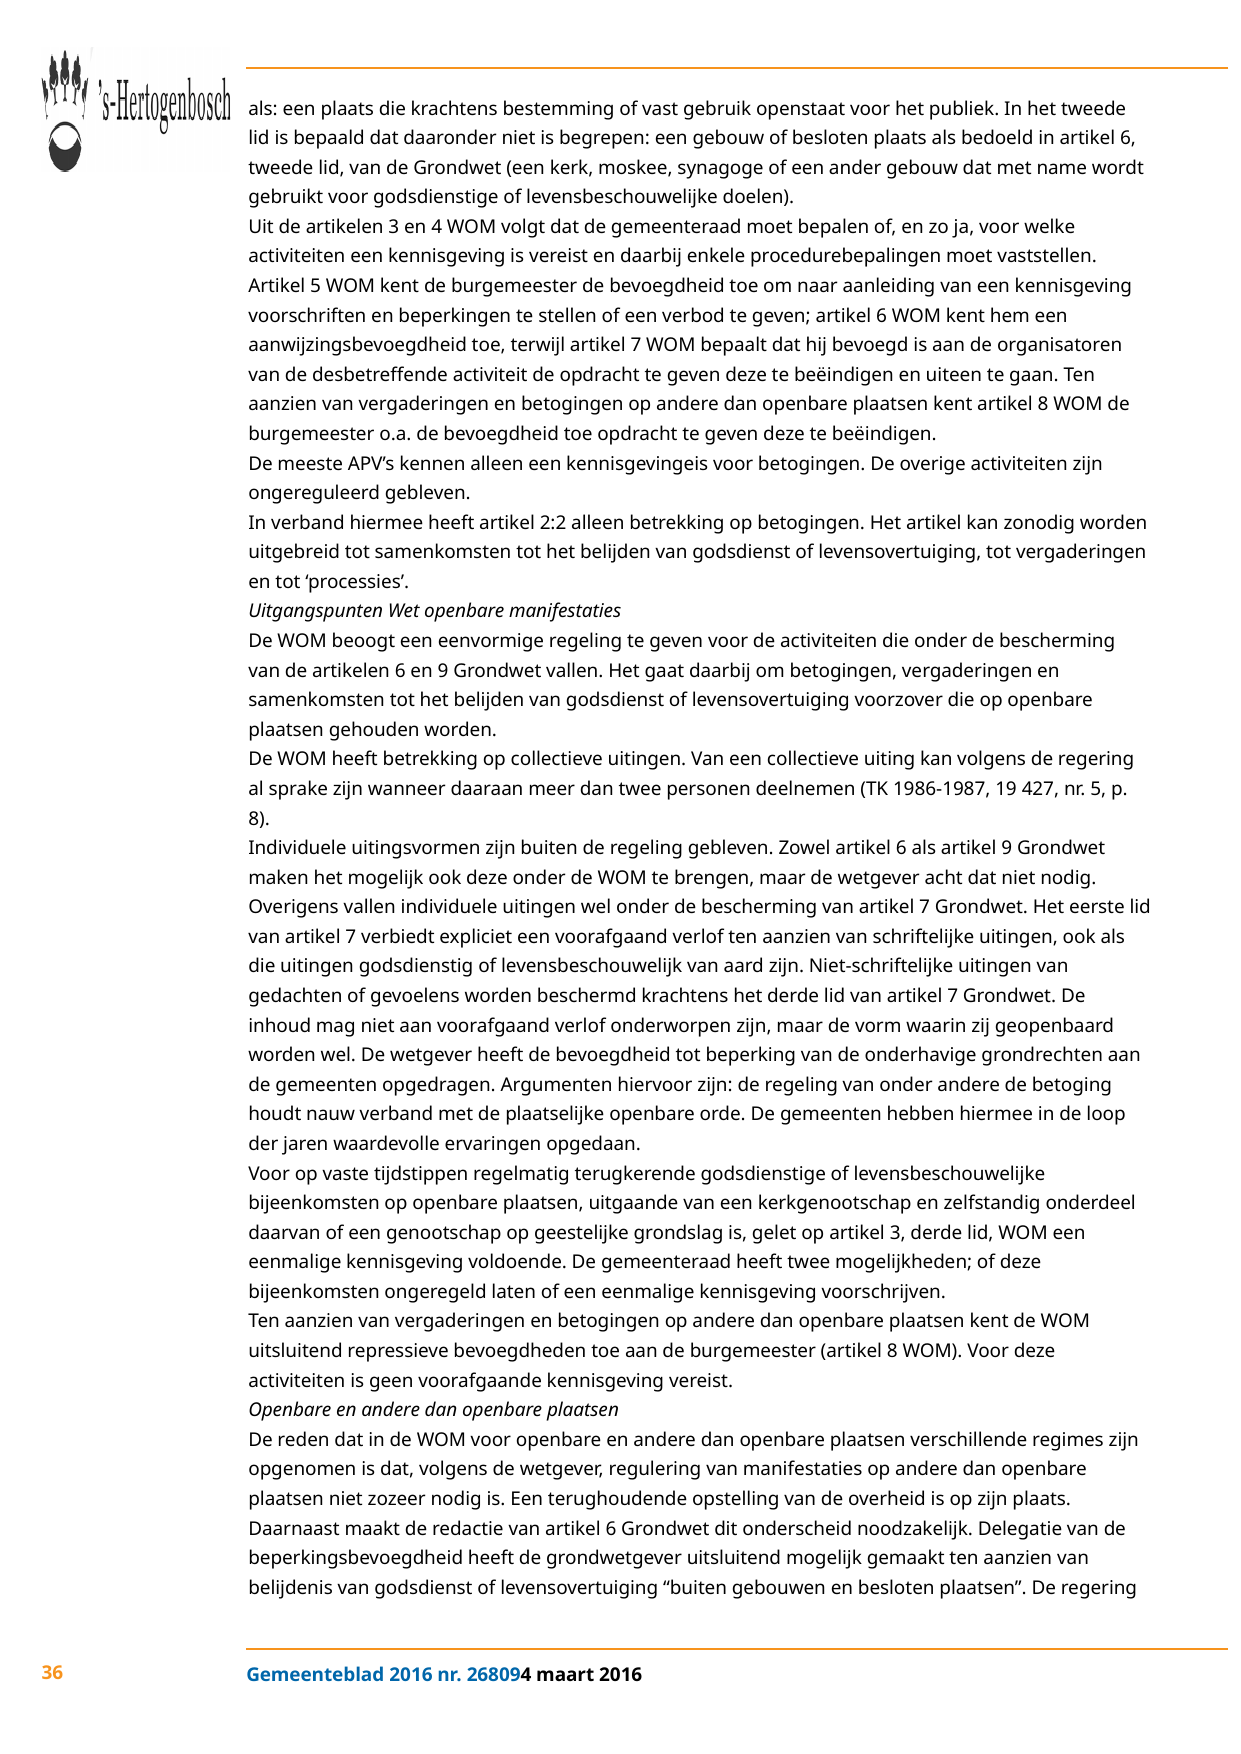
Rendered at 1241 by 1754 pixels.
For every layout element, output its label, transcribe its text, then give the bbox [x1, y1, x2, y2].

text De WOM beoogt een eenvormige regeling te geven voor de activiteiten die onder de bescherming van de artikelen 6 en 9 Grondwet vallen. Het gaat daarbij om betogingen, vergaderingen en samenkomsten tot het belijden van godsdienst of levensovertuiging voorzover die op openbare plaatsen gehouden worden. [248, 627, 1152, 742]
text Overigens vallen individuele uitingen wel onder de bescherming van artikel 7 Grondwet. Het eerste lid van artikel 7 verbiedt expliciet een voorafgaand verlof ten aanzien van schriftelijke uitingen, ook als die uitingen godsdienstig of levensbeschouwelijk van aard zijn. Niet-schriftelijke uitingen van gedachten of gevoelens worden beschermd krachtens het derde lid van artikel 7 Grondwet. De inhoud mag niet aan voorafgaand verlof onderworpen zijn, maar de vorm waarin zij geopenbaard worden wel. De wetgever heeft de bevoegdheid tot beperking van de onderhavige grondrechten aan de gemeenten opgedragen. Argumenten hiervoor zijn: de regeling van onder andere de betoging houdt nauw verband met de plaatselijke openbare orde. De gemeenten hebben hiermee in de loop der jaren waardevolle ervaringen opgedaan. [248, 893, 1152, 1156]
text Uitgangspunten Wet openbare manifestaties [248, 598, 1152, 623]
text Uit de artikelen 3 en 4 WOM volgt dat de gemeenteraad moet bepalen of, en zo ja, voor welke activiteiten een kennisgeving is vereist en daarbij enkele procedurebepalingen moet vaststellen. Artikel 5 WOM kent de burgemeester de bevoegdheid toe om naar aanleiding van een kennisgeving voorschriften en beperkingen te stellen of een verbod te geven; artikel 6 WOM kent hem een aanwijzingsbevoegdheid toe, terwijl artikel 7 WOM bepaalt dat hij bevoegd is aan de organisatoren van de desbetreffende activiteit de opdracht te geven deze te beëindigen en uiteen te gaan. Ten aanzien van vergaderingen en betogingen op andere dan openbare plaatsen kent artikel 8 WOM de burgemeester o.a. de bevoegdheid toe opdracht te geven deze te beëindigen. [248, 213, 1152, 446]
text In verband hiermee heeft artikel 2:2 alleen betrekking op betogingen. Het artikel kan zonodig worden uitgebreid tot samenkomsten tot het belijden van godsdienst of levensovertuiging, tot vergaderingen en tot ‘processies’. [248, 509, 1152, 594]
text De reden dat in de WOM voor openbare en andere dan openbare plaatsen verschillende regimes zijn opgenomen is dat, volgens de wetgever, regulering van manifestaties op andere dan openbare plaatsen niet zozeer nodig is. Een terughoudende opstelling van de overheid is op zijn plaats. Daarnaast maakt de redactie van artikel 6 Grondwet dit onderscheid noodzakelijk. Delegatie van de beperkingsbevoegdheid heeft de grondwetgever uitsluitend mogelijk gemaakt ten aanzien van belijdenis van godsdienst of levensovertuiging “buiten gebouwen en besloten plaatsen”. De regering [248, 1426, 1152, 1600]
text Openbare en andere dan openbare plaatsen [248, 1396, 1152, 1422]
text Ten aanzien van vergaderingen en betogingen op andere dan openbare plaatsen kent de WOM uitsluitend repressieve bevoegdheden toe aan de burgemeester (artikel 8 WOM). Voor deze activiteiten is geen voorafgaande kennisgeving vereist. [248, 1308, 1152, 1393]
text De meeste APV’s kennen alleen een kennisgevingeis voor betogingen. De overige activiteiten zijn ongereguleerd gebleven. [248, 450, 1152, 505]
text De WOM heeft betrekking op collectieve uitingen. Van een collectieve uiting kan volgens de regering al sprake zijn wanneer daaraan meer dan twee personen deelnemen (TK 1986-1987, 19 427, nr. 5, p. 8). [248, 746, 1152, 831]
picture [41, 47, 231, 172]
text als: een plaats die krachtens bestemming of vast gebruik openstaat voor het publiek. In het tweede lid is bepaald dat daaronder niet is begrepen: een gebouw of besloten plaats als bedoeld in artikel 6, tweede lid, van de Grondwet (een kerk, moskee, synagoge of een ander gebouw dat met name wordt gebruikt voor godsdienstige of levensbeschouwelijke doelen). [248, 95, 1152, 209]
text Individuele uitingsvormen zijn buiten de regeling gebleven. Zowel artikel 6 als artikel 9 Grondwet maken het mogelijk ook deze onder de WOM te brengen, maar de wetgever acht dat niet nodig. [248, 834, 1152, 890]
text Voor op vaste tijdstippen regelmatig terugkerende godsdienstige of levensbeschouwelijke bijeenkomsten op openbare plaatsen, uitgaande van een kerkgenootschap en zelfstandig onderdeel daarvan of een genootschap op geestelijke grondslag is, gelet op artikel 3, derde lid, WOM een eenmalige kennisgeving voldoende. De gemeenteraad heeft twee mogelijkheden; of deze bijeenkomsten ongeregeld laten of een eenmalige kennisgeving voorschrijven. [248, 1160, 1152, 1304]
